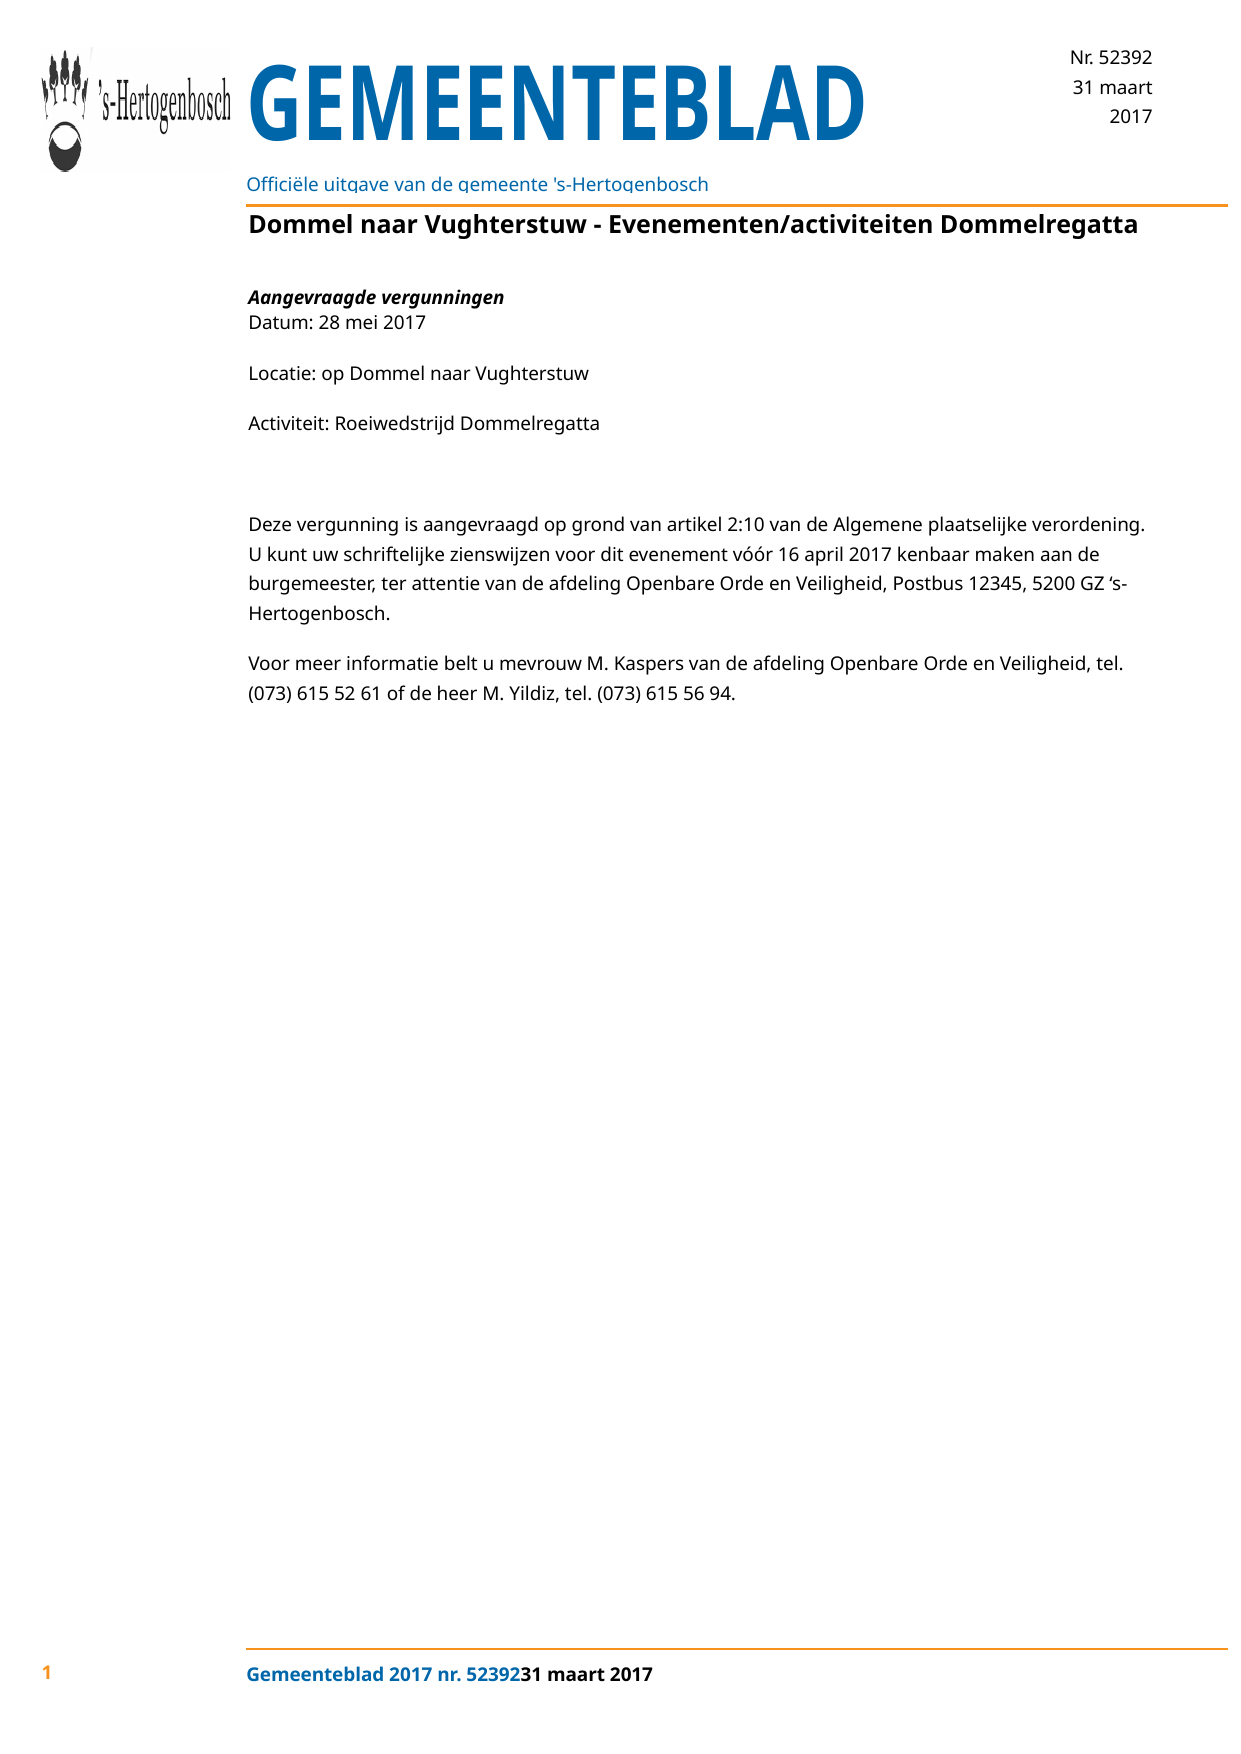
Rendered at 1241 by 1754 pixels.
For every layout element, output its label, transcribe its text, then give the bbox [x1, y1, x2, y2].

text Voor meer informatie belt u mevrouw M. Kaspers van de afdeling Openbare Orde en Veiligheid, tel. (073) 615 52 61 of de heer M. Yildiz, tel. (073) 615 56 94. [248, 650, 1152, 706]
text Deze vergunning is aangevraagd op grond van artikel 2:10 van de Algemene plaatselijke verordening. U kunt uw schriftelijke zienswijzen voor dit evenement vóór 16 april 2017 kenbaar maken aan de burgemeester, ter attentie van de afdeling Openbare Orde en Veiligheid, Postbus 12345, 5200 GZ ‘s-Hertogenbosch. [248, 511, 1152, 626]
text Aangevraagde vergunningen [248, 284, 1152, 309]
text Locatie: op Dommel naar Vughterstuw [248, 360, 1152, 386]
text Datum: 28 mei 2017 [248, 309, 1152, 335]
text Activiteit: Roeiwedstrijd Dommelregatta [248, 410, 1152, 436]
text Dommel naar Vughterstuw - Evenementen/activiteiten Dommelregatta [248, 207, 1152, 241]
picture [41, 47, 231, 172]
